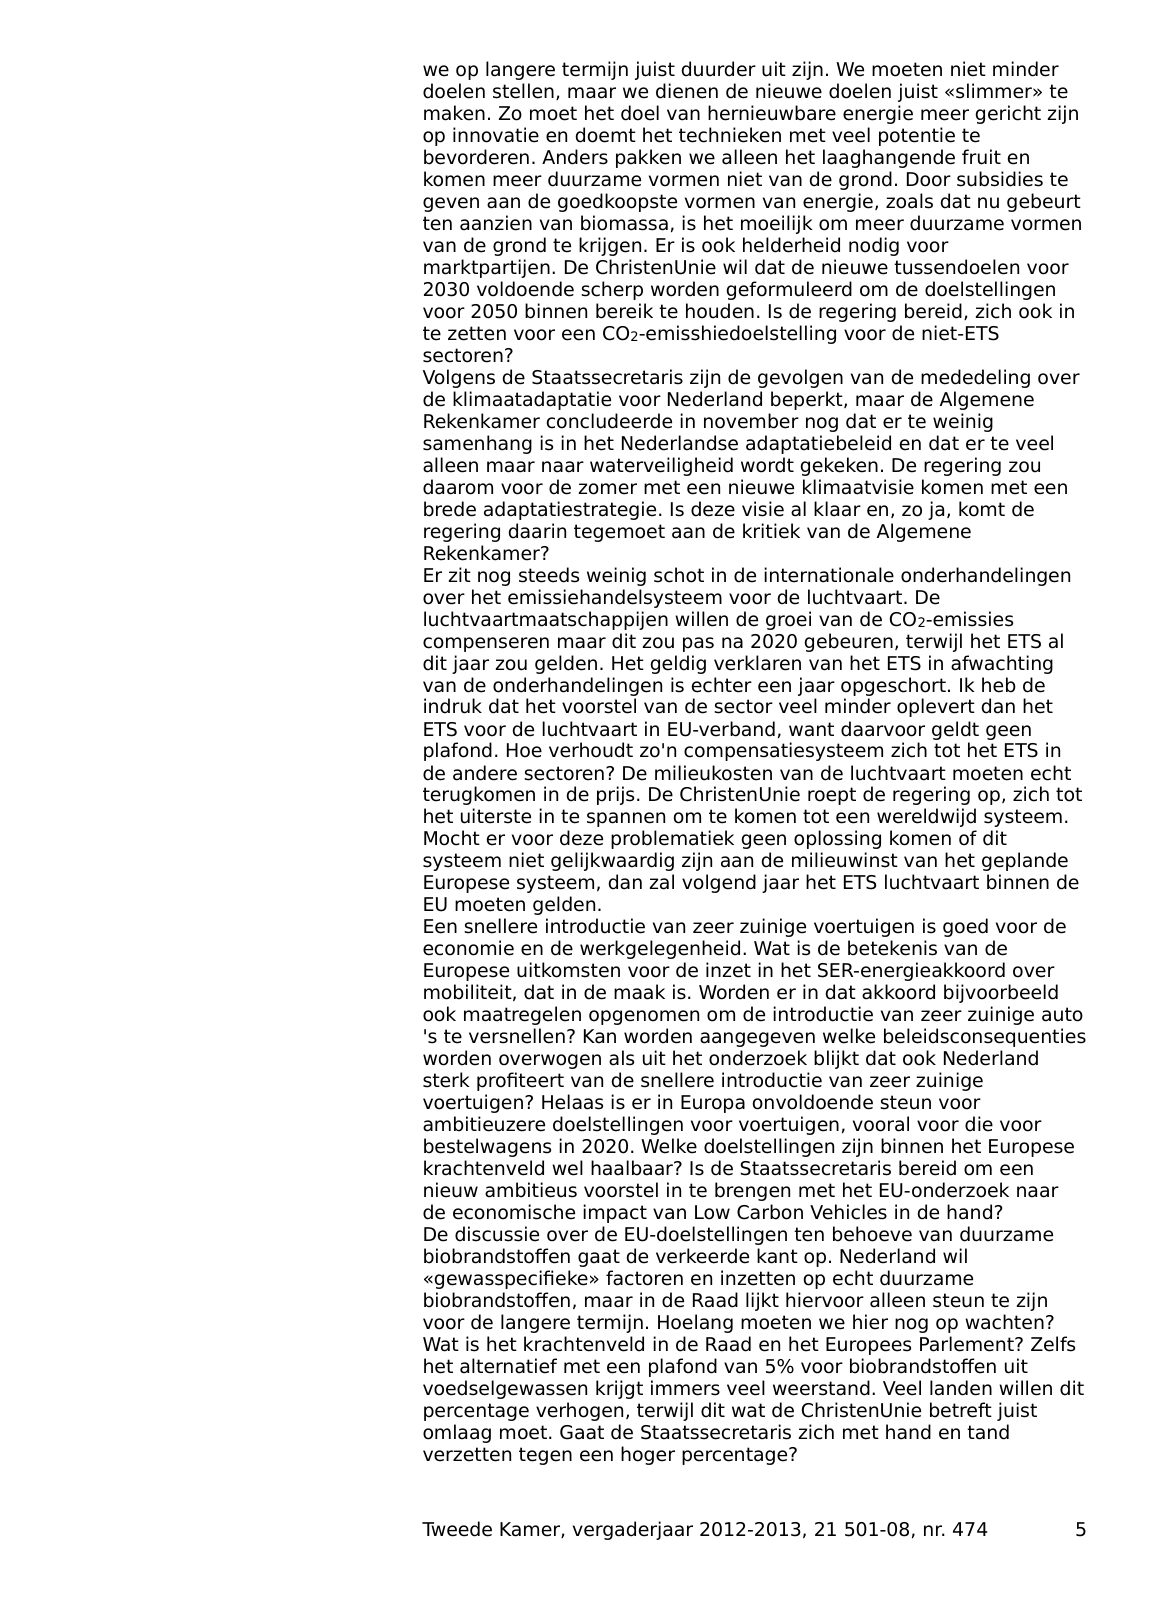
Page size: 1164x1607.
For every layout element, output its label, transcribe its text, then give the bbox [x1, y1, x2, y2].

text De discussie over de EU-doelstellingen ten behoeve van duurzame biobrandstoffen gaat de verkeerde kant op. Nederland wil «gewasspecifieke» factoren en inzetten op echt duurzame biobrandstoffen, maar in de Raad lijkt hiervoor alleen steun te zijn voor de langere termijn. Hoelang moeten we hier nog op wachten? Wat is het krachtenveld in de Raad en het Europees Parlement? Zelfs het alternatief met een plafond van 5% voor biobrandstoffen uit voedselgewassen krijgt immers veel weerstand. Veel landen willen dit percentage verhogen, terwijl dit wat de ChristenUnie betreft juist omlaag moet. Gaat de Staatssecretaris zich met hand en tand verzetten tegen een hoger percentage? [422, 1224, 1087, 1466]
text Er zit nog steeds weinig schot in de internationale onderhandelingen over het emissiehandelsysteem voor de luchtvaart. De luchtvaartmaatschappijen willen de groei van de CO2-emissies compenseren maar dit zou pas na 2020 gebeuren, terwijl het ETS al dit jaar zou gelden. Het geldig verklaren van het ETS in afwachting van de onderhandelingen is echter een jaar opgeschort. Ik heb de indruk dat het voorstel van de sector veel minder oplevert dan het ETS voor de luchtvaart in EU-verband, want daarvoor geldt geen plafond. Hoe verhoudt zo'n compensatiesysteem zich tot het ETS in de andere sectoren? De milieukosten van de luchtvaart moeten echt terugkomen in de prijs. De ChristenUnie roept de regering op, zich tot het uiterste in te spannen om te komen tot een wereldwijd systeem. Mocht er voor deze problematiek geen oplossing komen of dit systeem niet gelijkwaardig zijn aan de milieuwinst van het geplande Europese systeem, dan zal volgend jaar het ETS luchtvaart binnen de EU moeten gelden. [422, 564, 1087, 916]
text Een snellere introductie van zeer zuinige voertuigen is goed voor de economie en de werkgelegenheid. Wat is de betekenis van de Europese uitkomsten voor de inzet in het SER-energieakkoord over mobiliteit, dat in de maak is. Worden er in dat akkoord bijvoorbeeld ook maatregelen opgenomen om de introductie van zeer zuinige auto 's te versnellen? Kan worden aangegeven welke beleidsconsequenties worden overwogen als uit het onderzoek blijkt dat ook Nederland sterk profiteert van de snellere introductie van zeer zuinige voertuigen? Helaas is er in Europa onvoldoende steun voor ambitieuzere doelstellingen voor voertuigen, vooral voor die voor bestelwagens in 2020. Welke doelstellingen zijn binnen het Europese krachtenveld wel haalbaar? Is de Staatssecretaris bereid om een nieuw ambitieus voorstel in te brengen met het EU-onderzoek naar de economische impact van Low Carbon Vehicles in de hand? [422, 916, 1087, 1224]
text we op langere termijn juist duurder uit zijn. We moeten niet minder doelen stellen, maar we dienen de nieuwe doelen juist «slimmer» te maken. Zo moet het doel van hernieuwbare energie meer gericht zijn op innovatie en doemt het technieken met veel potentie te bevorderen. Anders pakken we alleen het laaghangende fruit en komen meer duurzame vormen niet van de grond. Door subsidies te geven aan de goedkoopste vormen van energie, zoals dat nu gebeurt ten aanzien van biomassa, is het moeilijk om meer duurzame vormen van de grond te krijgen. Er is ook helderheid nodig voor marktpartijen. De ChristenUnie wil dat de nieuwe tussendoelen voor 2030 voldoende scherp worden geformuleerd om de doelstellingen voor 2050 binnen bereik te houden. Is de regering bereid, zich ook in te zetten voor een CO2-emisshiedoelstelling voor de niet-ETS sectoren? [422, 59, 1087, 367]
text Volgens de Staatssecretaris zijn de gevolgen van de mededeling over de klimaatadaptatie voor Nederland beperkt, maar de Algemene Rekenkamer concludeerde in november nog dat er te weinig samenhang is in het Nederlandse adaptatiebeleid en dat er te veel alleen maar naar waterveiligheid wordt gekeken. De regering zou daarom voor de zomer met een nieuwe klimaatvisie komen met een brede adaptatiestrategie. Is deze visie al klaar en, zo ja, komt de regering daarin tegemoet aan de kritiek van de Algemene Rekenkamer? [422, 367, 1087, 564]
